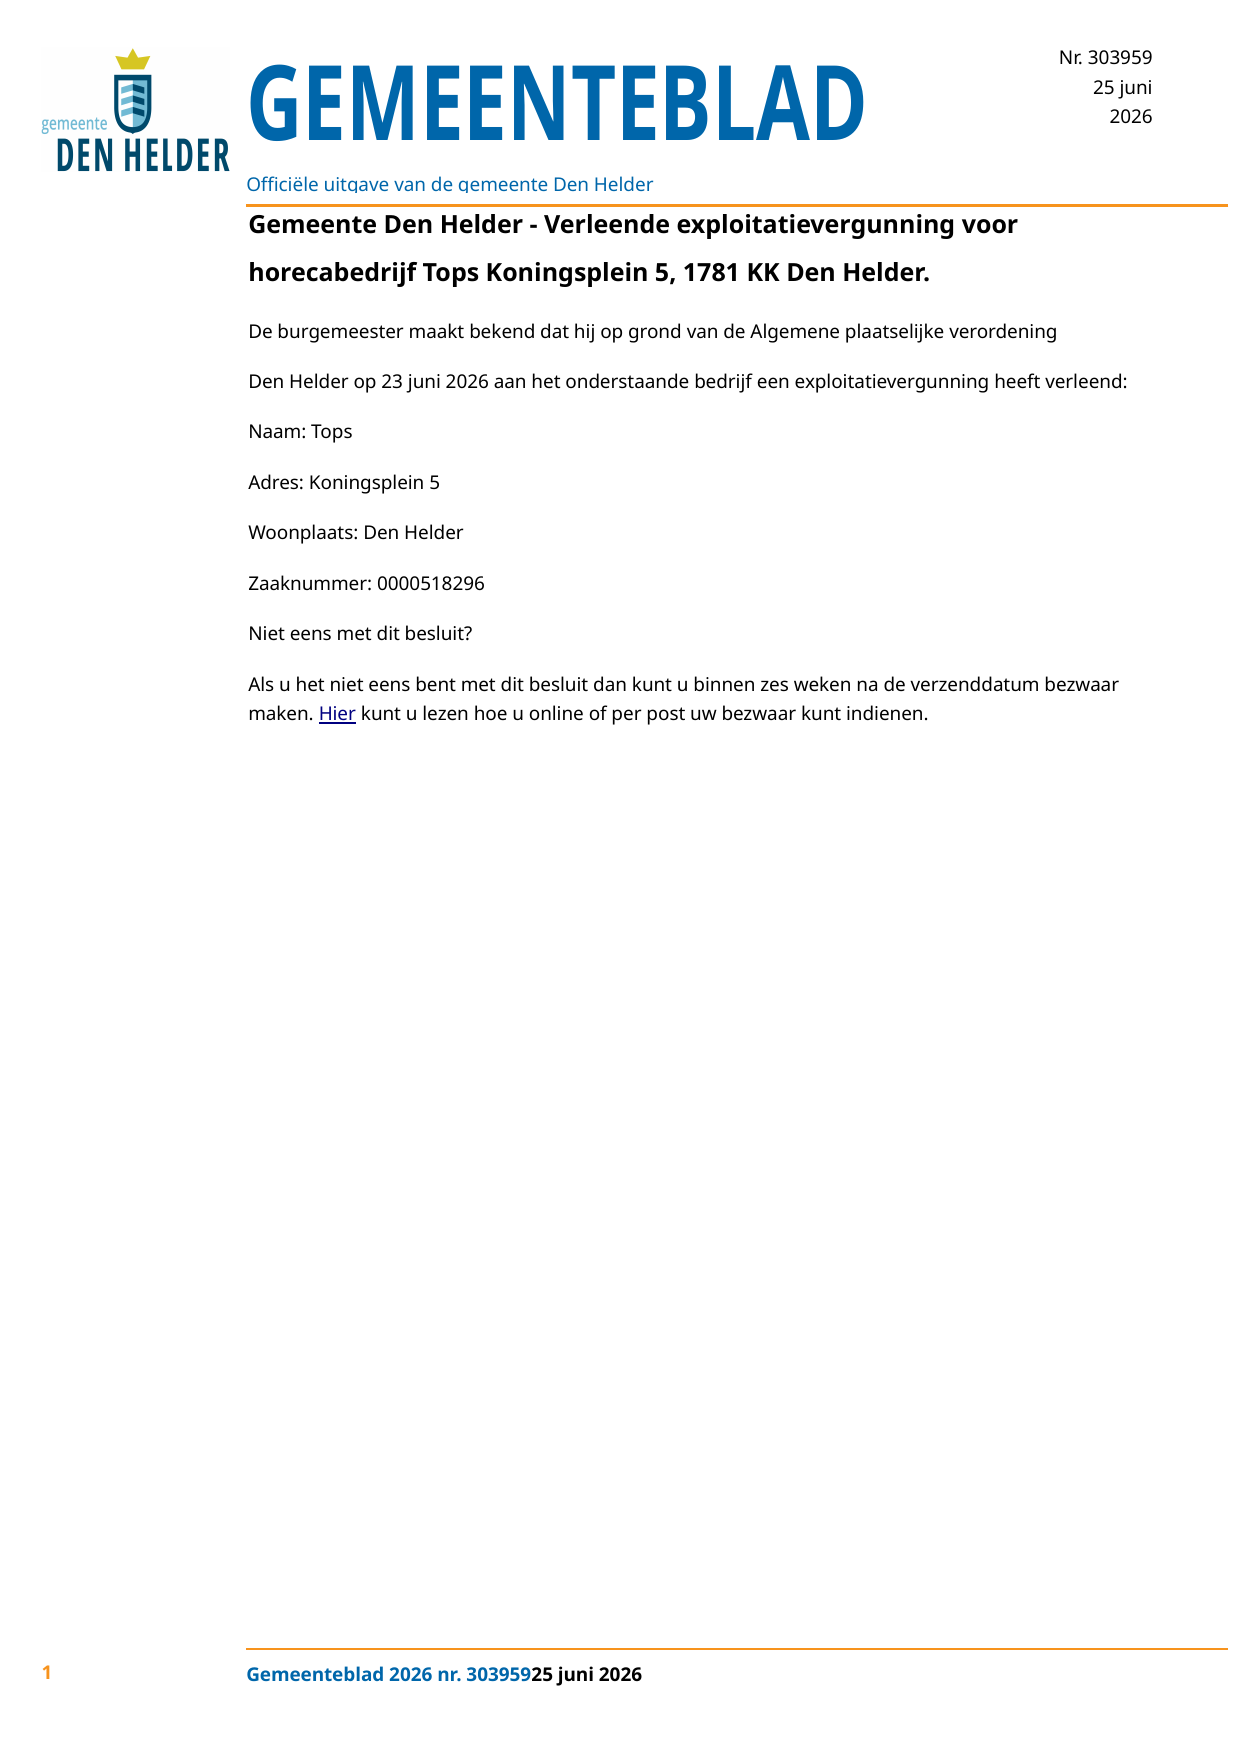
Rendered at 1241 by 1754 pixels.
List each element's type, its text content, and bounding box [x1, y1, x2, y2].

picture [63, 144, 68, 165]
text Niet eens met dit besluit? [248, 620, 1152, 646]
text Den Helder op 23 juni 2026 aan het onderstaande bedrijf een exploitatievergunning heeft verleend: [248, 368, 1152, 394]
text Adres: Koningsplein 5 [248, 469, 1152, 495]
text Naam: Tops [248, 419, 1152, 444]
picture [41, 47, 231, 172]
picture [182, 144, 187, 165]
text De burgemeester maakt bekend dat hij op grond van de Algemene plaatselijke verordening [248, 318, 1152, 344]
picture [100, 154, 106, 172]
picture [130, 157, 135, 172]
picture [220, 160, 224, 172]
text Als u het niet eens bent met dit besluit dan kunt u binnen zes weken na de verzenddatum bezwaar maken. Hier kunt u lezen hoe u online of per post uw bezwaar kunt indienen. [248, 671, 1152, 726]
text Gemeente Den Helder - Verleende exploitatievergunning voor horecabedrijf Tops Koningsplein 5, 1781 KK Den Helder. [248, 207, 1152, 288]
text Zaaknummer: 0000518296 [248, 570, 1152, 596]
text Woonplaats: Den Helder [248, 519, 1152, 545]
